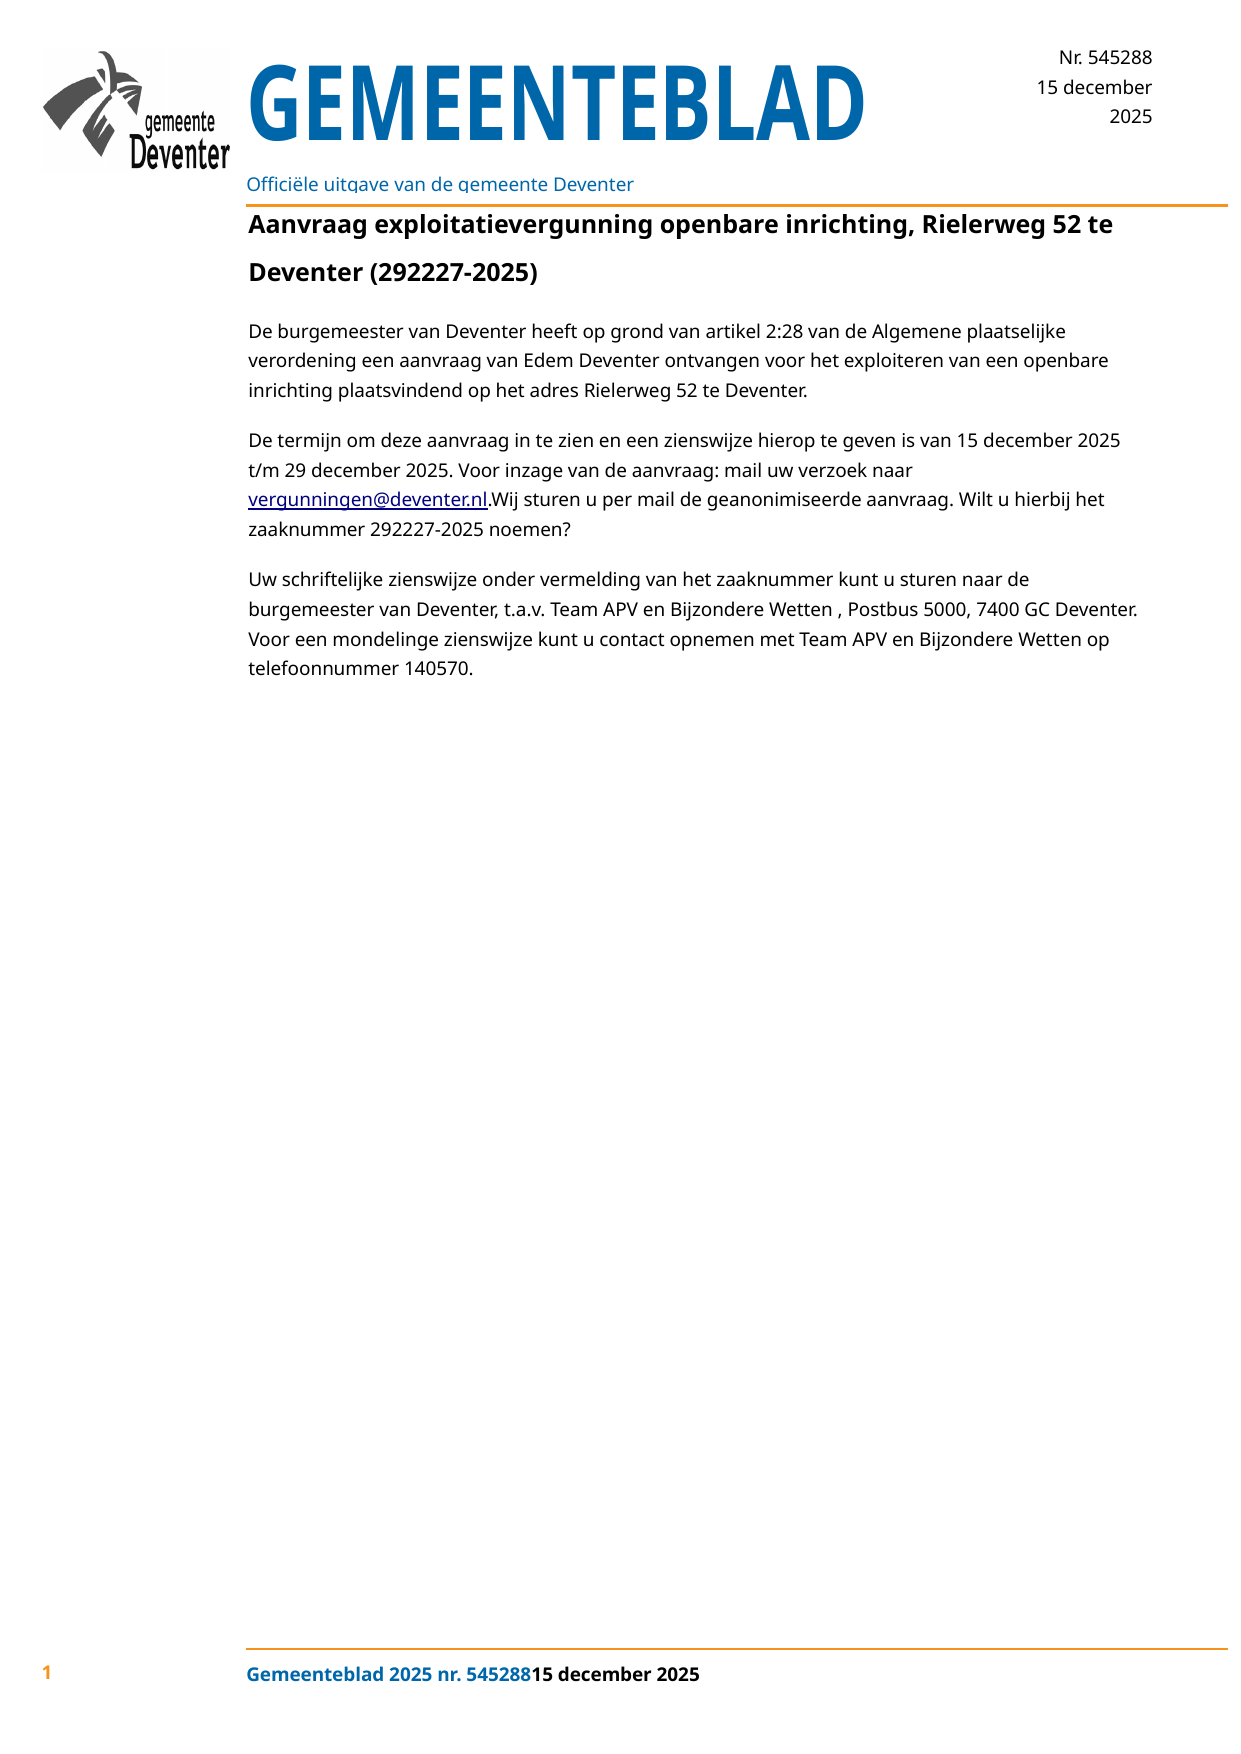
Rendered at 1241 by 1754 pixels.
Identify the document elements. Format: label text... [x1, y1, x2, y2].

picture [41, 47, 231, 172]
text Aanvraag exploitatievergunning openbare inrichting, Rielerweg 52 te Deventer (292227-2025) [248, 207, 1152, 288]
text De burgemeester van Deventer heeft op grond van artikel 2:28 van de Algemene plaatselijke verordening een aanvraag van Edem Deventer ontvangen voor het exploiteren van een openbare inrichting plaatsvindend op het adres Rielerweg 52 te Deventer. [248, 318, 1152, 403]
text De termijn om deze aanvraag in te zien en een zienswijze hierop te geven is van 15 december 2025 t/m 29 december 2025. Voor inzage van de aanvraag: mail uw verzoek naar vergunningen@deventer.nl.Wij sturen u per mail de geanonimiseerde aanvraag. Wilt u hierbij het zaaknummer 292227-2025 noemen? [248, 427, 1152, 542]
text Uw schriftelijke zienswijze onder vermelding van het zaaknummer kunt u sturen naar de burgemeester van Deventer, t.a.v. Team APV en Bijzondere Wetten , Postbus 5000, 7400 GC Deventer. Voor een mondelinge zienswijze kunt u contact opnemen met Team APV en Bijzondere Wetten op telefoonnummer 140570. [248, 567, 1152, 681]
